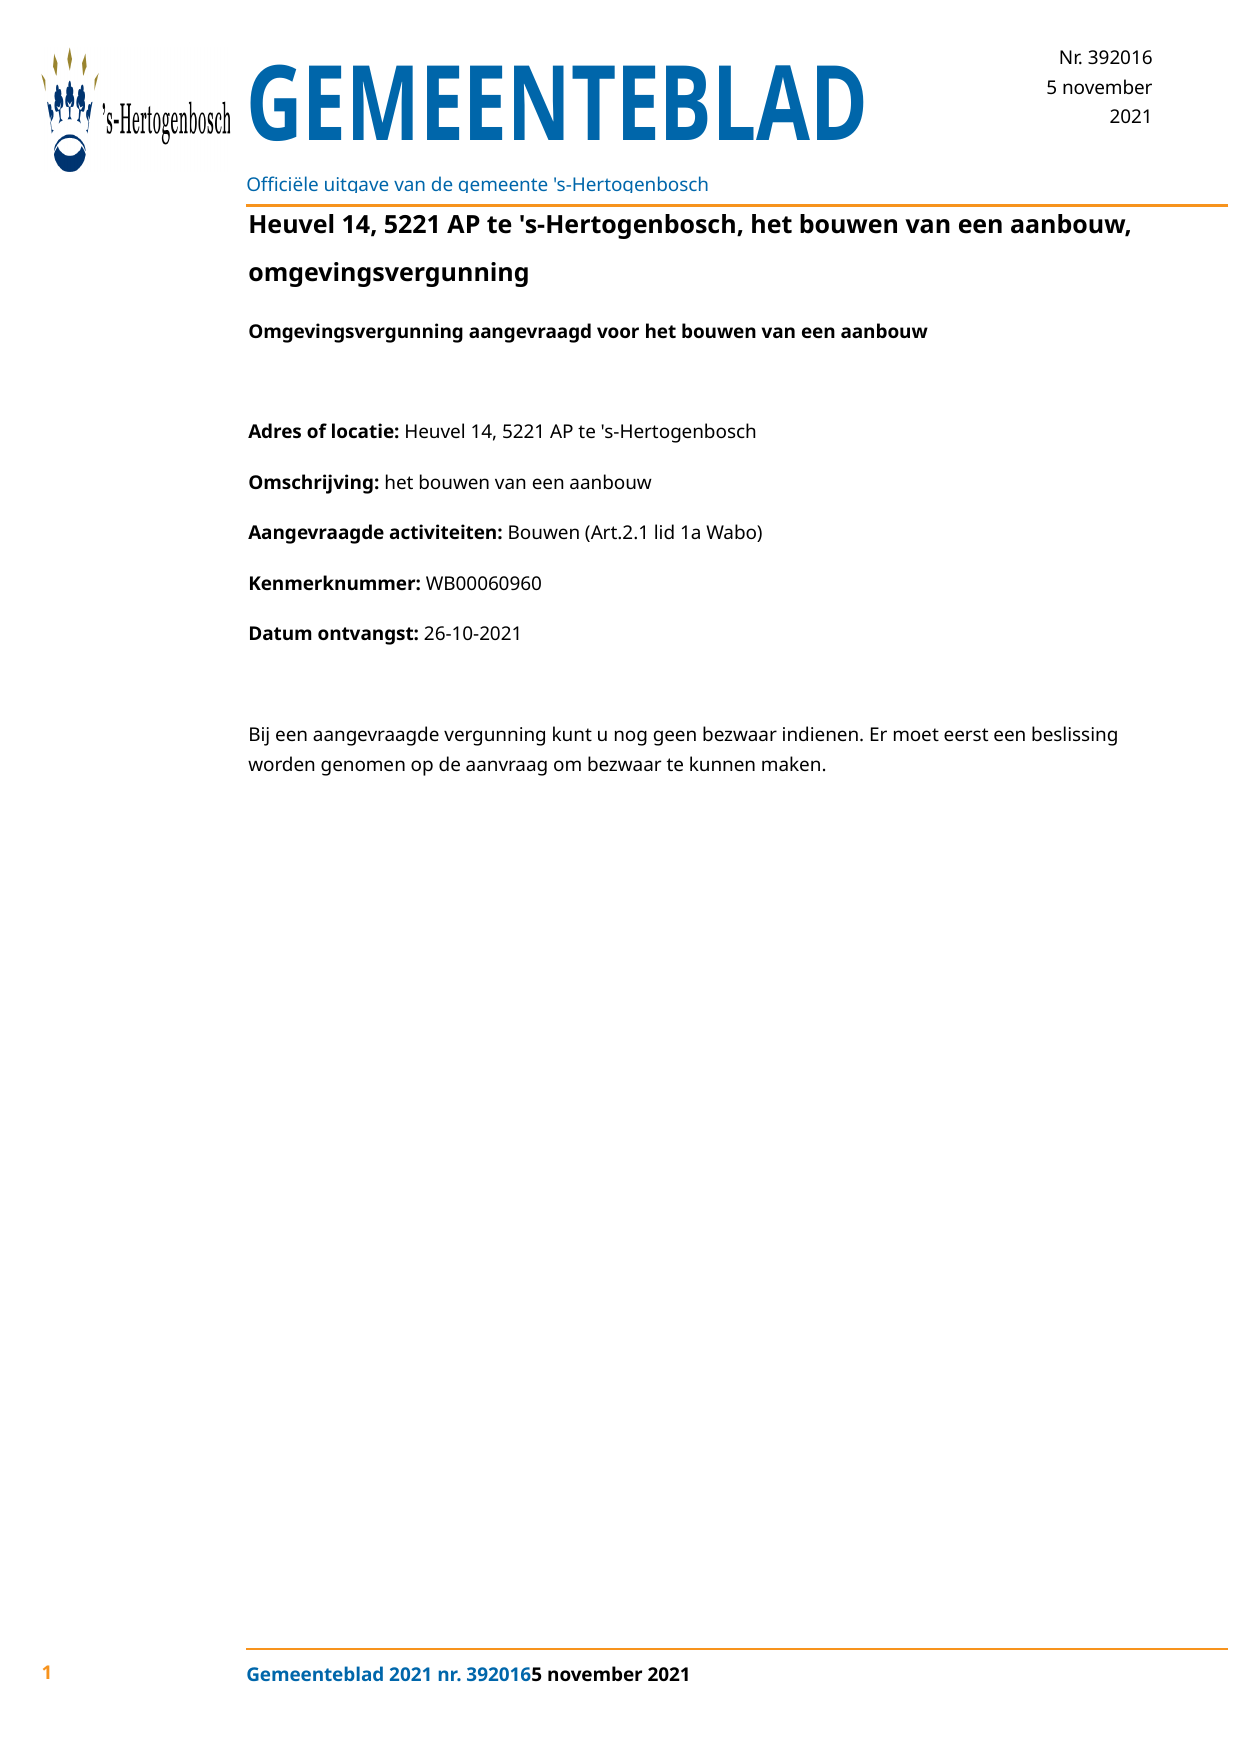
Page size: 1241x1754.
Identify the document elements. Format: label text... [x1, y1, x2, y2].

text Heuvel 14, 5221 AP te 's-Hertogenbosch, het bouwen van een aanbouw, omgevingsvergunning [248, 207, 1152, 288]
text Omschrijving: het bouwen van een aanbouw [248, 469, 1152, 495]
picture [41, 47, 231, 172]
text Kenmerknummer: WB00060960 [248, 570, 1152, 596]
text Omgevingsvergunning aangevraagd voor het bouwen van een aanbouw [248, 318, 1152, 344]
text Datum ontvangst: 26-10-2021 [248, 620, 1152, 646]
text Aangevraagde activiteiten: Bouwen (Art.2.1 lid 1a Wabo) [248, 519, 1152, 545]
text Adres of locatie: Heuvel 14, 5221 AP te 's-Hertogenbosch [248, 419, 1152, 444]
text Bij een aangevraagde vergunning kunt u nog geen bezwaar indienen. Er moet eerst een beslissing worden genomen op de aanvraag om bezwaar te kunnen maken. [248, 721, 1152, 777]
